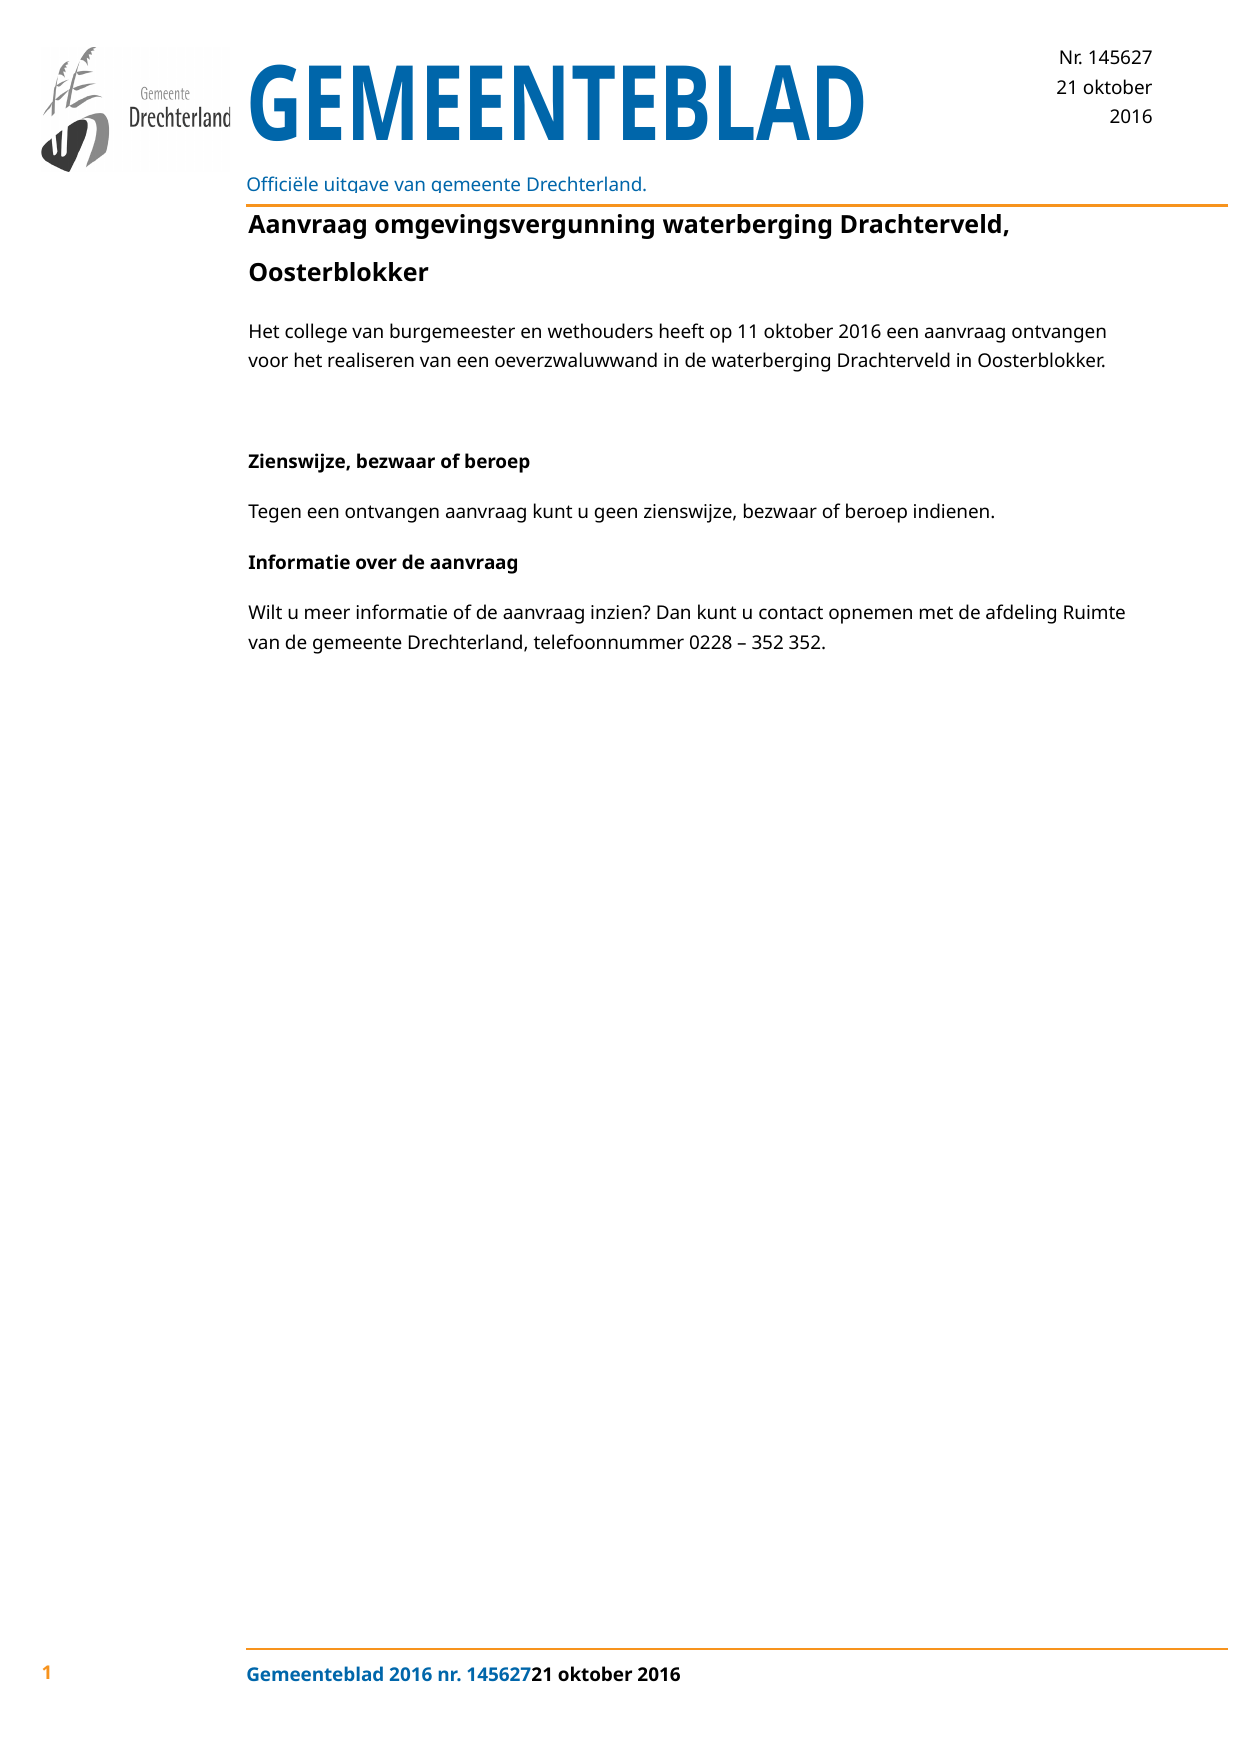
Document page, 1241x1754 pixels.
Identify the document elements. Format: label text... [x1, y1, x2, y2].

text Het college van burgemeester en wethouders heeft op 11 oktober 2016 een aanvraag ontvangen voor het realiseren van een oeverzwaluwwand in de waterberging Drachterveld in Oosterblokker. [248, 318, 1152, 373]
text Tegen een ontvangen aanvraag kunt u geen zienswijze, bezwaar of beroep indienen. [248, 499, 1152, 524]
text Zienswijze, bezwaar of beroep [248, 448, 1152, 474]
text Wilt u meer informatie of de aanvraag inzien? Dan kunt u contact opnemen met de afdeling Ruimte van de gemeente Drechterland, telefoonnummer 0228 – 352 352. [248, 599, 1152, 655]
text Aanvraag omgevingsvergunning waterberging Drachterveld, Oosterblokker [248, 207, 1152, 288]
picture [41, 47, 231, 172]
text Informatie over de aanvraag [248, 549, 1152, 575]
